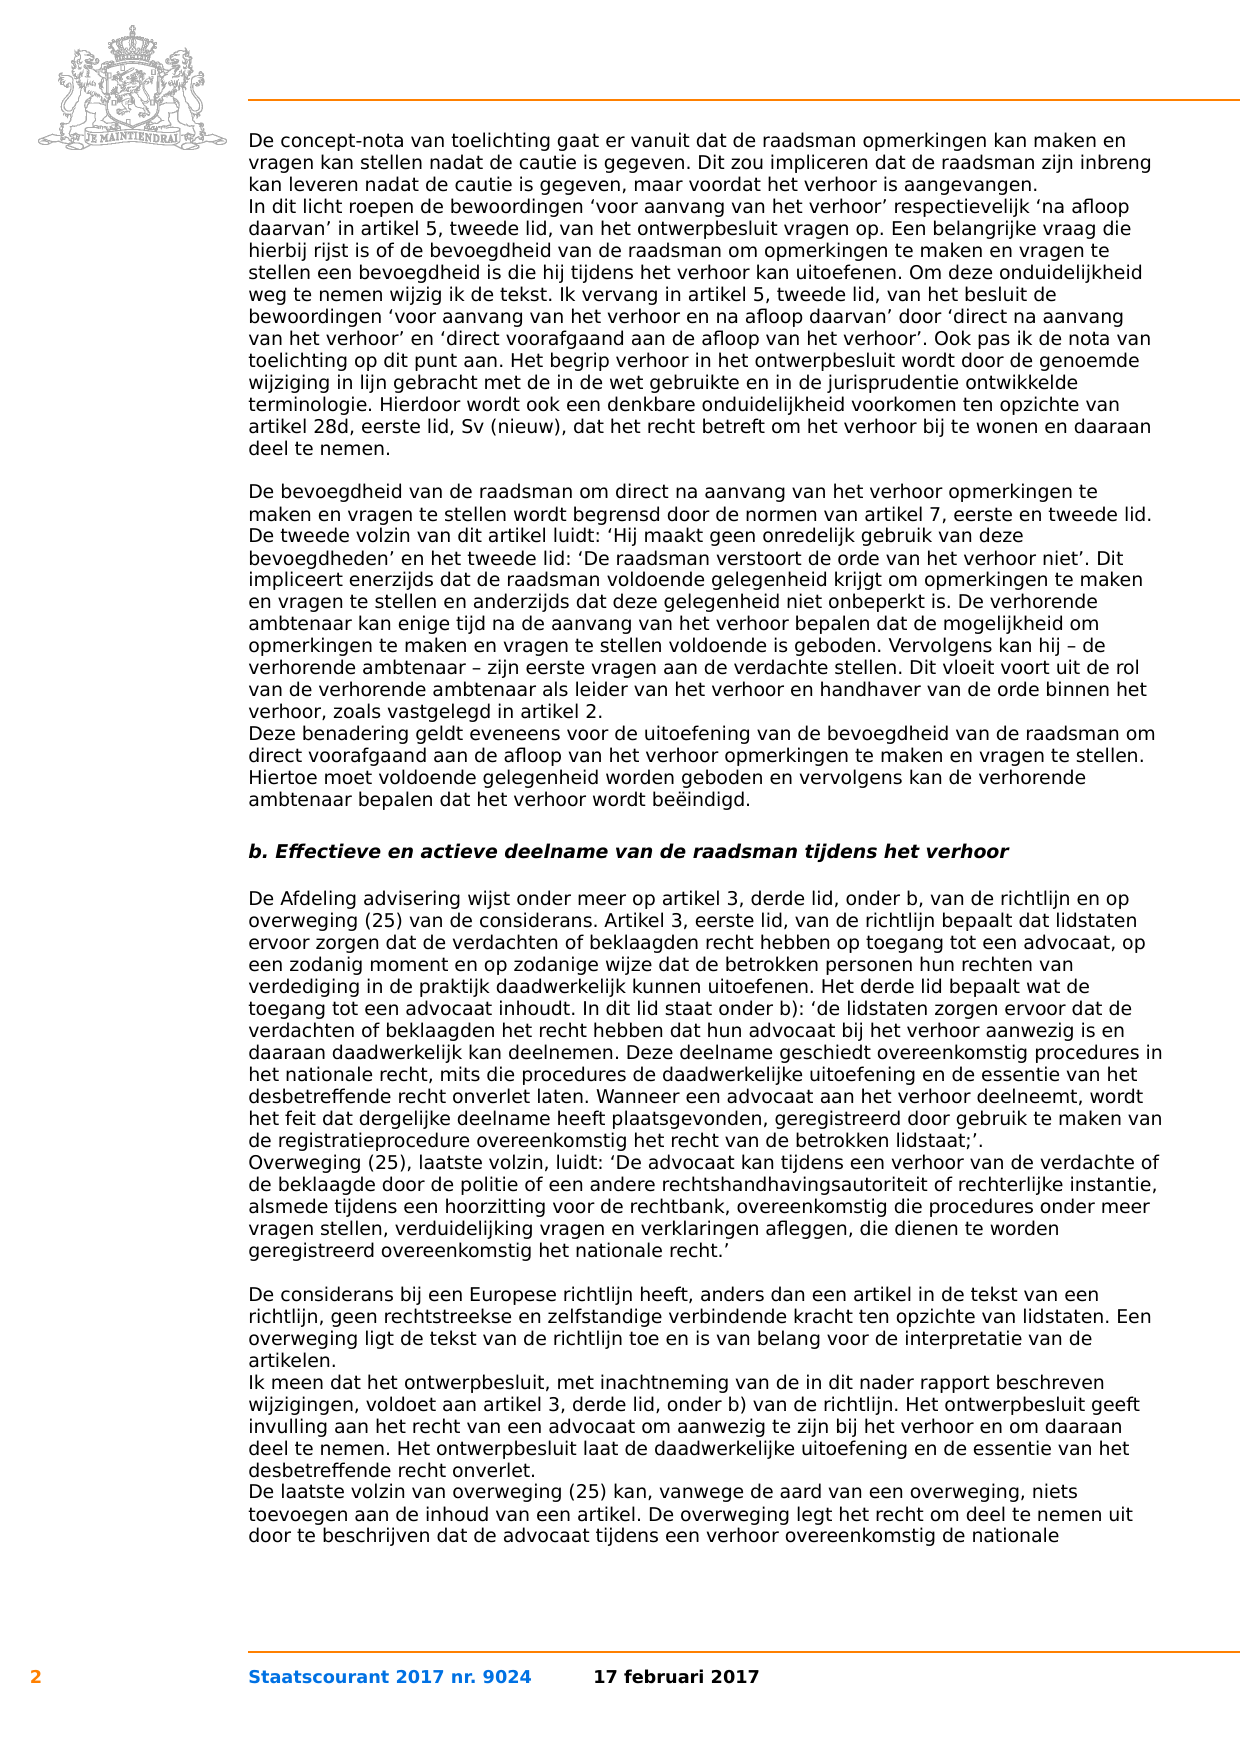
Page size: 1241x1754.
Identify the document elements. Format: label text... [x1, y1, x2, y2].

text In dit licht roepen de bewoordingen ‘voor aanvang van het verhoor’ respectievelijk ‘na afloop daarvan’ in artikel 5, tweede lid, van het ontwerpbesluit vragen op. Een belangrijke vraag die hierbij rijst is of de bevoegdheid van de raadsman om opmerkingen te maken en vragen te stellen een bevoegdheid is die hij tijdens het verhoor kan uitoefenen. Om deze onduidelijkheid weg te nemen wijzig ik de tekst. Ik vervang in artikel 5, tweede lid, van het besluit de bewoordingen ‘voor aanvang van het verhoor en na afloop daarvan’ door ‘direct na aanvang van het verhoor’ en ‘direct voorafgaand aan de afloop van het verhoor’. Ook pas ik de nota van toelichting op dit punt aan. Het begrip verhoor in het ontwerpbesluit wordt door de genoemde wijziging in lijn gebracht met de in de wet gebruikte en in de jurisprudentie ontwikkelde terminologie. Hierdoor wordt ook een denkbare onduidelijkheid voorkomen ten opzichte van artikel 28d, eerste lid, Sv (nieuw), dat het recht betreft om het verhoor bij te wonen en daaraan deel te nemen. [248, 196, 1163, 459]
picture [38, 25, 227, 150]
text De laatste volzin van overweging (25) kan, vanwege de aard van een overweging, niets toevoegen aan de inhoud van een artikel. De overweging legt het recht om deel te nemen uit door te beschrijven dat de advocaat tijdens een verhoor overeenkomstig de nationale [248, 1481, 1163, 1547]
text Deze benadering geldt eveneens voor de uitoefening van de bevoegdheid van de raadsman om direct voorafgaand aan de afloop van het verhoor opmerkingen te maken en vragen te stellen. Hiertoe moet voldoende gelegenheid worden geboden en vervolgens kan de verhorende ambtenaar bepalen dat het verhoor wordt beëindigd. [248, 723, 1163, 811]
text De considerans bij een Europese richtlijn heeft, anders dan een artikel in de tekst van een richtlijn, geen rechtstreekse en zelfstandige verbindende kracht ten opzichte van lidstaten. Een overweging ligt de tekst van de richtlijn toe en is van belang voor de interpretatie van de artikelen. [248, 1284, 1163, 1372]
text De concept-nota van toelichting gaat er vanuit dat de raadsman opmerkingen kan maken en vragen kan stellen nadat de cautie is gegeven. Dit zou impliceren dat de raadsman zijn inbreng kan leveren nadat de cautie is gegeven, maar voordat het verhoor is aangevangen. [248, 130, 1163, 196]
subtitle b. Effectieve en actieve deelname van de raadsman tijdens het verhoor [248, 841, 1163, 863]
text De bevoegdheid van de raadsman om direct na aanvang van het verhoor opmerkingen te maken en vragen te stellen wordt begrensd door de normen van artikel 7, eerste en tweede lid. De tweede volzin van dit artikel luidt: ‘Hij maakt geen onredelijk gebruik van deze bevoegdheden’ en het tweede lid: ‘De raadsman verstoort de orde van het verhoor niet’. Dit impliceert enerzijds dat de raadsman voldoende gelegenheid krijgt om opmerkingen te maken en vragen te stellen en anderzijds dat deze gelegenheid niet onbeperkt is. De verhorende ambtenaar kan enige tijd na de aanvang van het verhoor bepalen dat de mogelijkheid om opmerkingen te maken en vragen te stellen voldoende is geboden. Vervolgens kan hij – de verhorende ambtenaar – zijn eerste vragen aan de verdachte stellen. Dit vloeit voort uit de rol van de verhorende ambtenaar als leider van het verhoor en handhaver van de orde binnen het verhoor, zoals vastgelegd in artikel 2. [248, 481, 1163, 723]
text De Afdeling advisering wijst onder meer op artikel 3, derde lid, onder b, van de richtlijn en op overweging (25) van de considerans. Artikel 3, eerste lid, van de richtlijn bepaalt dat lidstaten ervoor zorgen dat de verdachten of beklaagden recht hebben op toegang tot een advocaat, op een zodanig moment en op zodanige wijze dat de betrokken personen hun rechten van verdediging in de praktijk daadwerkelijk kunnen uitoefenen. Het derde lid bepaalt wat de toegang tot een advocaat inhoudt. In dit lid staat onder b): ‘de lidstaten zorgen ervoor dat de verdachten of beklaagden het recht hebben dat hun advocaat bij het verhoor aanwezig is en daaraan daadwerkelijk kan deelnemen. Deze deelname geschiedt overeenkomstig procedures in het nationale recht, mits die procedures de daadwerkelijke uitoefening en de essentie van het desbetreffende recht onverlet laten. Wanneer een advocaat aan het verhoor deelneemt, wordt het feit dat dergelijke deelname heeft plaatsgevonden, geregistreerd door gebruik te maken van de registratieprocedure overeenkomstig het recht van de betrokken lidstaat;’. [248, 888, 1163, 1152]
text Overweging (25), laatste volzin, luidt: ‘De advocaat kan tijdens een verhoor van de verdachte of de beklaagde door de politie of een andere rechtshandhavingsautoriteit of rechterlijke instantie, alsmede tijdens een hoorzitting voor de rechtbank, overeenkomstig die procedures onder meer vragen stellen, verduidelijking vragen en verklaringen afleggen, die dienen te worden geregistreerd overeenkomstig het nationale recht.’ [248, 1152, 1163, 1262]
text Ik meen dat het ontwerpbesluit, met inachtneming van de in dit nader rapport beschreven wijzigingen, voldoet aan artikel 3, derde lid, onder b) van de richtlijn. Het ontwerpbesluit geeft invulling aan het recht van een advocaat om aanwezig te zijn bij het verhoor en om daaraan deel te nemen. Het ontwerpbesluit laat de daadwerkelijke uitoefening en de essentie van het desbetreffende recht onverlet. [248, 1372, 1163, 1481]
